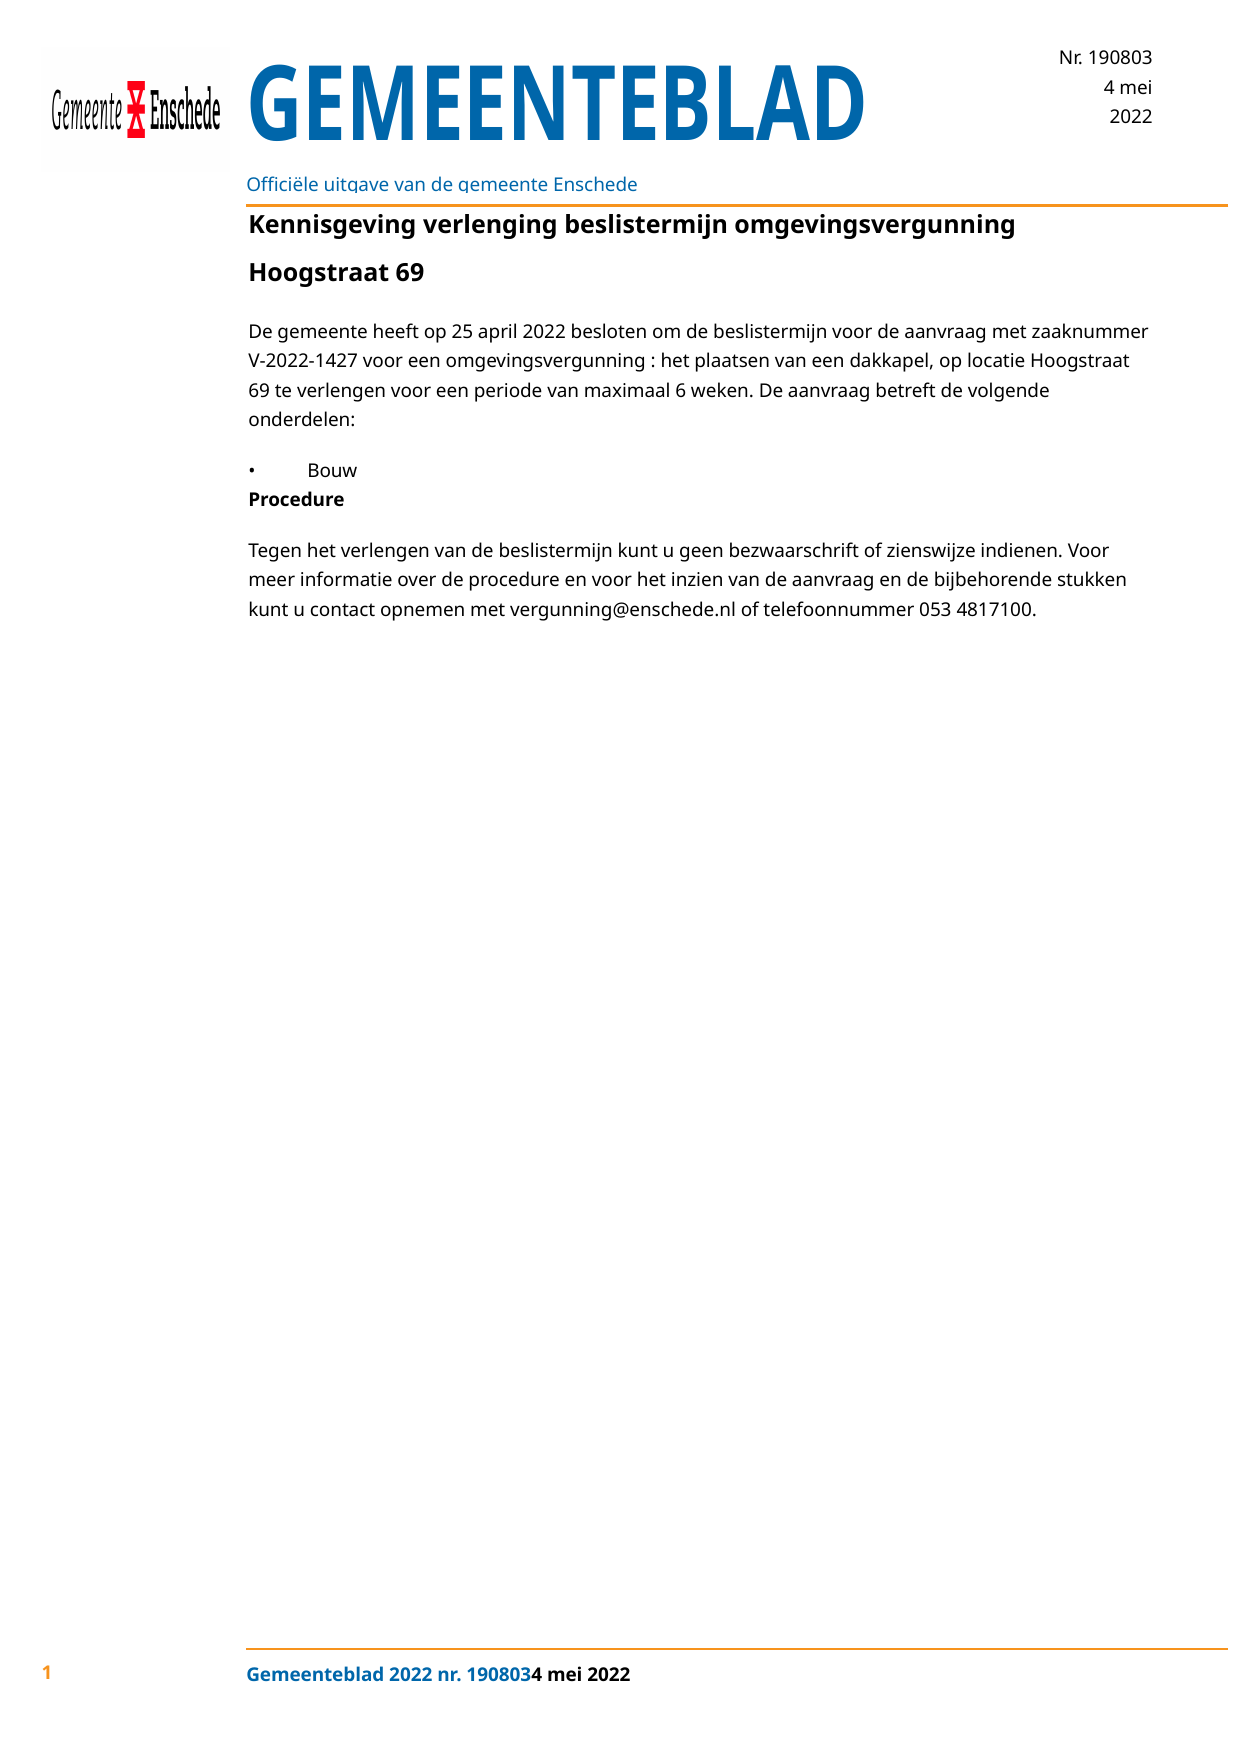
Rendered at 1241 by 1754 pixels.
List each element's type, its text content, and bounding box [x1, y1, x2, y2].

text De gemeente heeft op 25 april 2022 besloten om de beslistermijn voor de aanvraag met zaaknummer V-2022-1427 voor een omgevingsvergunning : het plaatsen van een dakkapel, op locatie Hoogstraat 69 te verlengen voor een periode van maximaal 6 weken. De aanvraag betreft de volgende onderdelen: [248, 318, 1152, 432]
text Kennisgeving verlenging beslistermijn omgevingsvergunning Hoogstraat 69 [248, 207, 1152, 288]
text Procedure [248, 487, 1152, 512]
picture [41, 47, 231, 172]
list Bouw [248, 457, 1152, 483]
text Tegen het verlengen van de beslistermijn kunt u geen bezwaarschrift of zienswijze indienen. Voor meer informatie over de procedure en voor het inzien van de aanvraag en de bijbehorende stukken kunt u contact opnemen met vergunning@enschede.nl of telefoonnummer 053 4817100. [248, 537, 1152, 622]
